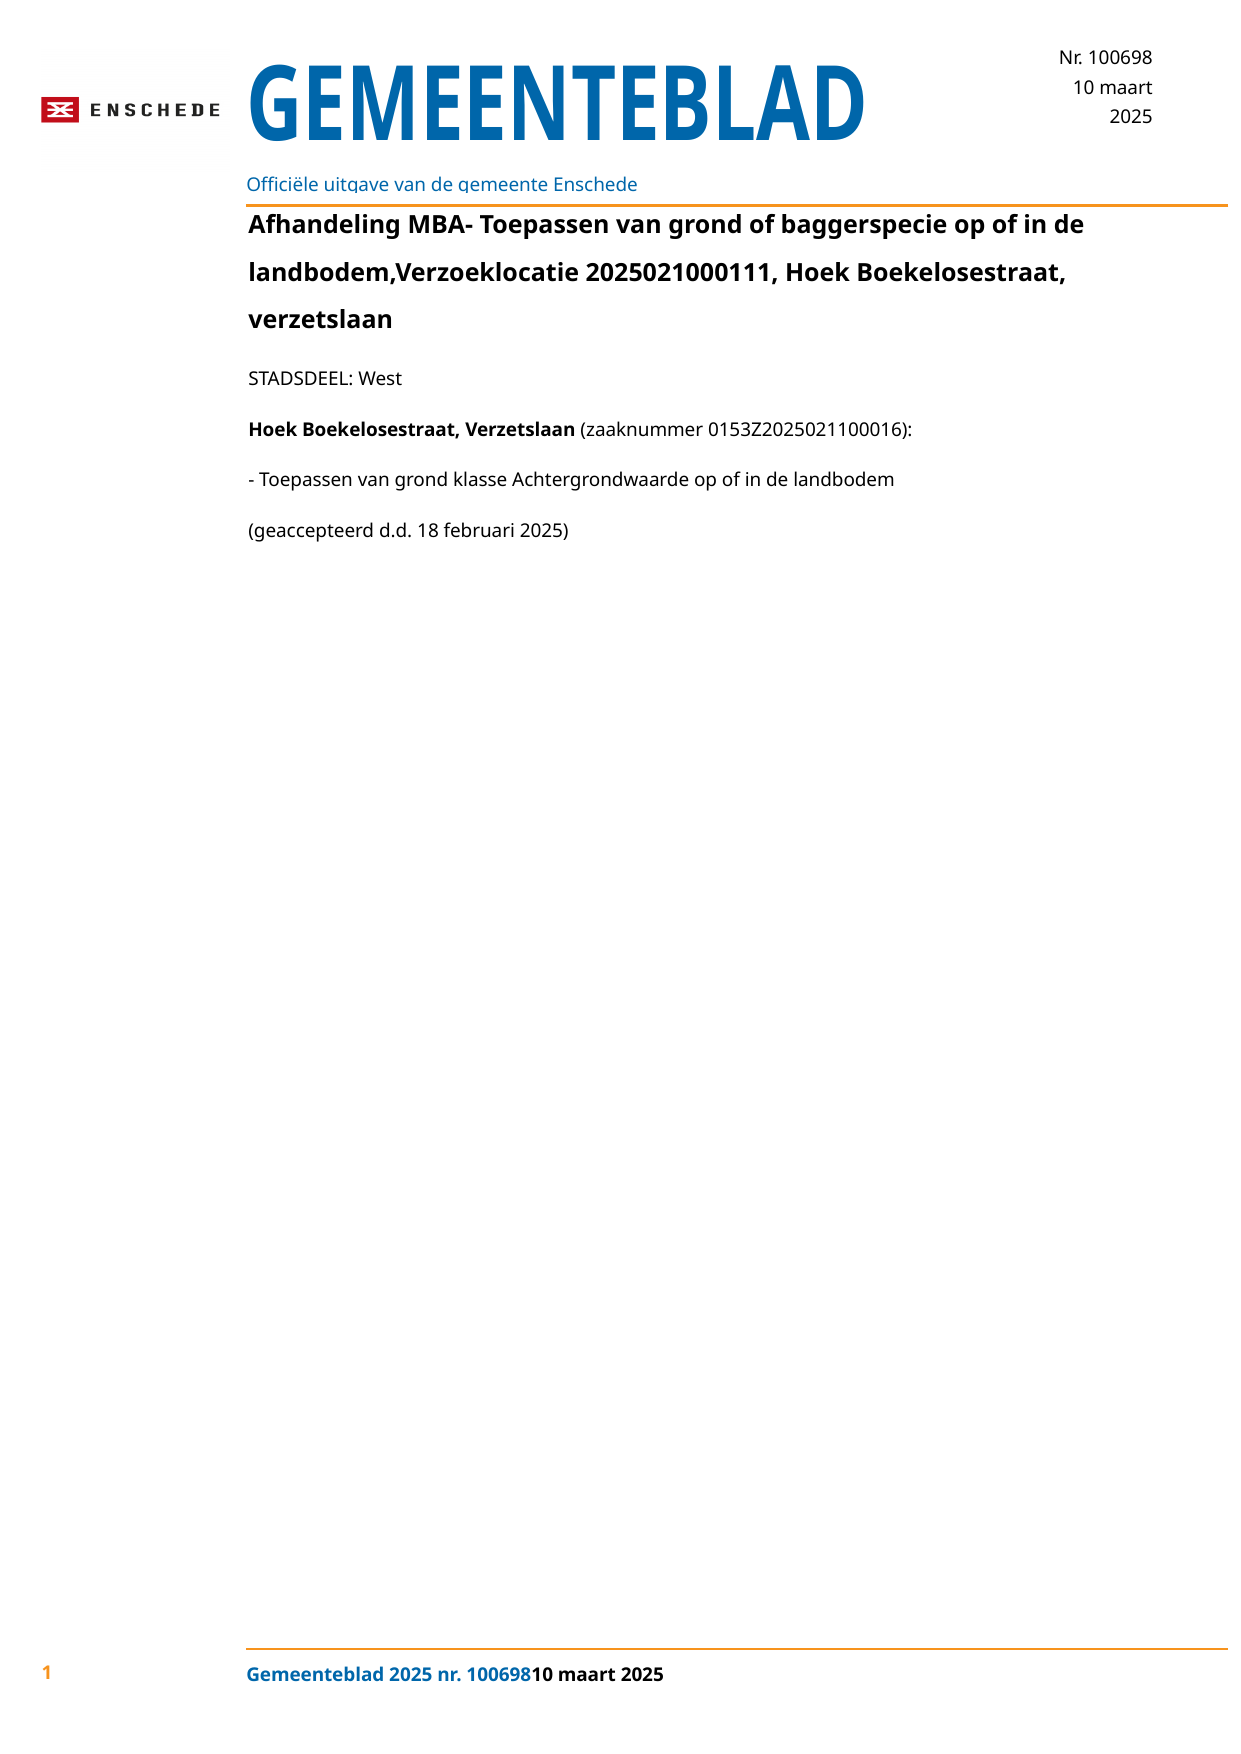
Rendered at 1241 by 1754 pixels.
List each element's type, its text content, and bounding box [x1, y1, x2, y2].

text - Toepassen van grond klasse Achtergrondwaarde op of in de landbodem [248, 466, 1152, 492]
picture [41, 47, 231, 172]
text Hoek Boekelosestraat, Verzetslaan (zaaknummer 0153Z2025021100016): [248, 416, 1152, 442]
text Afhandeling MBA- Toepassen van grond of baggerspecie op of in de landbodem,Verzoeklocatie 2025021000111, Hoek Boekelosestraat, verzetslaan [248, 207, 1152, 336]
text (geaccepteerd d.d. 18 februari 2025) [248, 517, 1152, 542]
text STADSDEEL: West [248, 366, 1152, 391]
